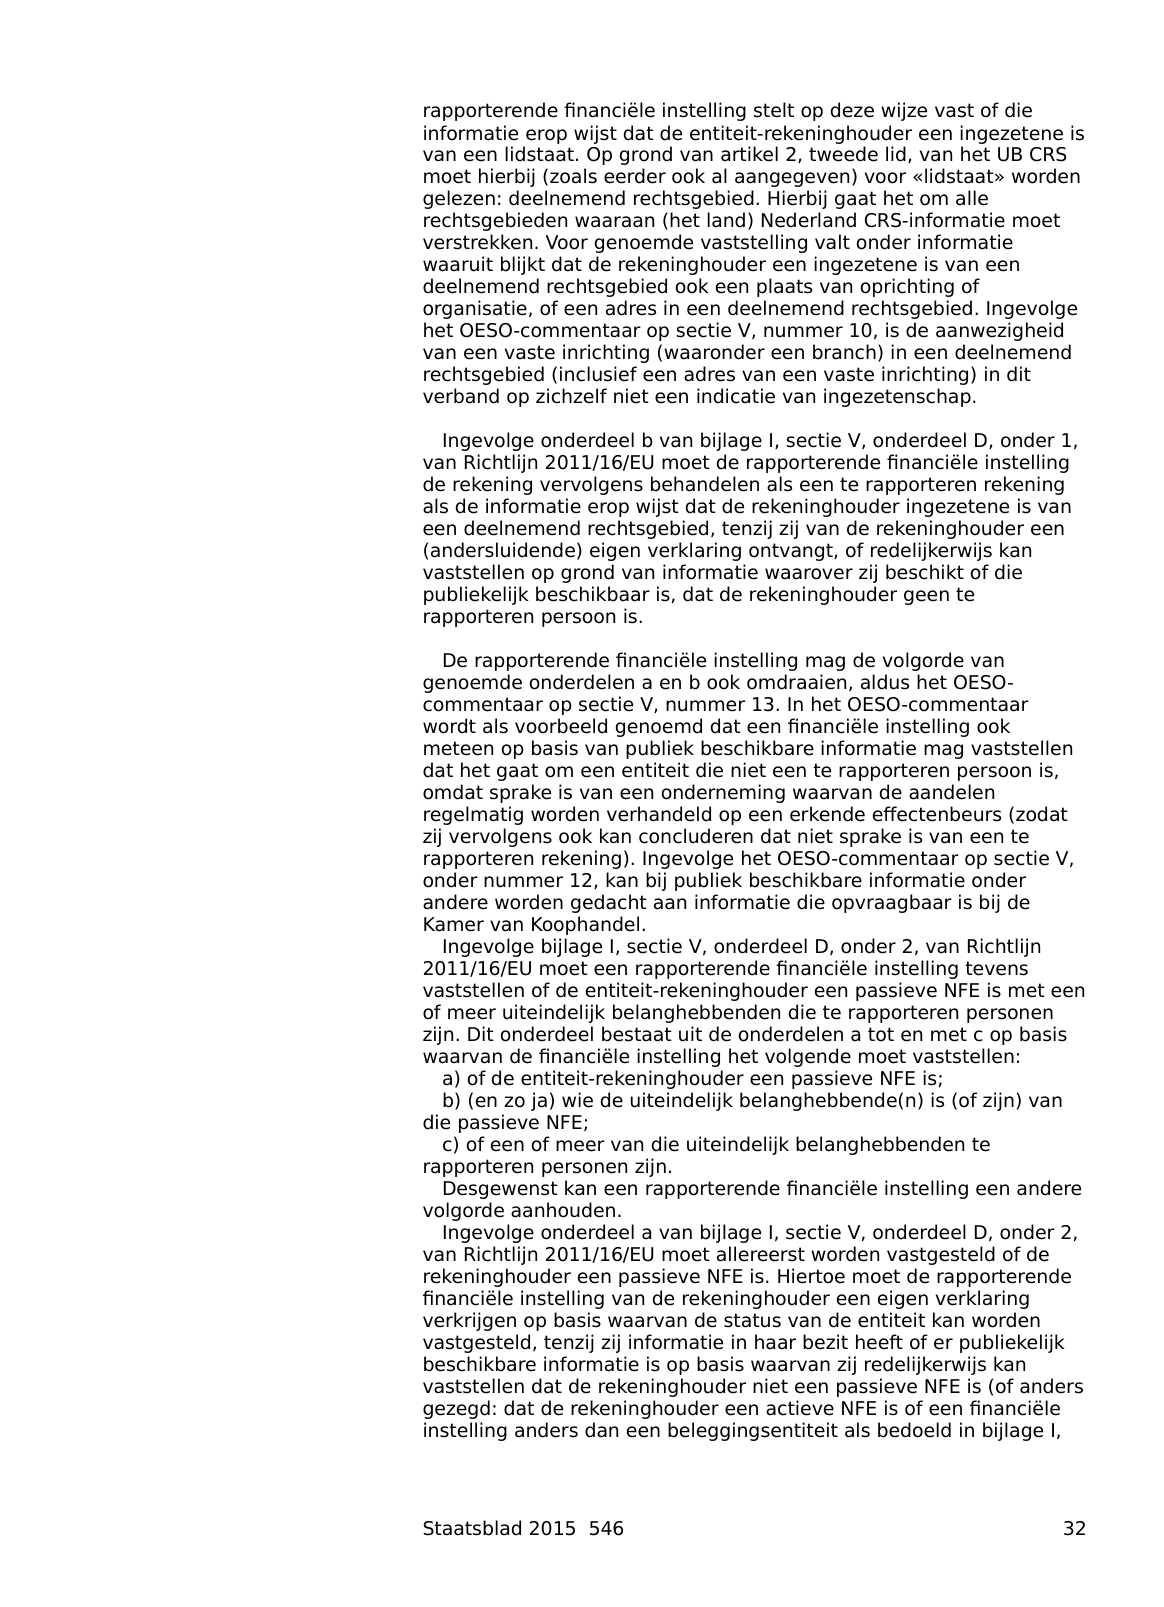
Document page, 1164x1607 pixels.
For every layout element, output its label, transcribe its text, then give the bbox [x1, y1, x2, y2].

text De rapporterende financiële instelling mag de volgorde van genoemde onderdelen a en b ook omdraaien, aldus het OESO-commentaar op sectie V, nummer 13. In het OESO-commentaar wordt als voorbeeld genoemd dat een financiële instelling ook meteen op basis van publiek beschikbare informatie mag vaststellen dat het gaat om een entiteit die niet een te rapporteren persoon is, omdat sprake is van een onderneming waarvan de aandelen regelmatig worden verhandeld op een erkende effectenbeurs (zodat zij vervolgens ook kan concluderen dat niet sprake is van een te rapporteren rekening). Ingevolge het OESO-commentaar op sectie V, onder nummer 12, kan bij publiek beschikbare informatie onder andere worden gedacht aan informatie die opvraagbaar is bij de Kamer van Koophandel. [422, 650, 1087, 936]
text b) (en zo ja) wie de uiteindelijk belanghebbende(n) is (of zijn) van die passieve NFE; [422, 1090, 1087, 1134]
text c) of een of meer van die uiteindelijk belanghebbenden te rapporteren personen zijn. [422, 1134, 1087, 1178]
text rapporterende financiële instelling stelt op deze wijze vast of die informatie erop wijst dat de entiteit-rekeninghouder een ingezetene is van een lidstaat. Op grond van artikel 2, tweede lid, van het UB CRS moet hierbij (zoals eerder ook al aangegeven) voor «lidstaat» worden gelezen: deelnemend rechtsgebied. Hierbij gaat het om alle rechtsgebieden waaraan (het land) Nederland CRS-informatie moet verstrekken. Voor genoemde vaststelling valt onder informatie waaruit blijkt dat de rekeninghouder een ingezetene is van een deelnemend rechtsgebied ook een plaats van oprichting of organisatie, of een adres in een deelnemend rechtsgebied. Ingevolge het OESO-commentaar op sectie V, nummer 10, is de aanwezigheid van een vaste inrichting (waaronder een branch) in een deelnemend rechtsgebied (inclusief een adres van een vaste inrichting) in dit verband op zichzelf niet een indicatie van ingezetenschap. [422, 100, 1087, 408]
text Desgewenst kan een rapporterende financiële instelling een andere volgorde aanhouden. [422, 1178, 1087, 1222]
text Ingevolge onderdeel a van bijlage I, sectie V, onderdeel D, onder 2, van Richtlijn 2011/16/EU moet allereerst worden vastgesteld of de rekeninghouder een passieve NFE is. Hiertoe moet de rapporterende financiële instelling van de rekeninghouder een eigen verklaring verkrijgen op basis waarvan de status van de entiteit kan worden vastgesteld, tenzij zij informatie in haar bezit heeft of er publiekelijk beschikbare informatie is op basis waarvan zij redelijkerwijs kan vaststellen dat de rekeninghouder niet een passieve NFE is (of anders gezegd: dat de rekeninghouder een actieve NFE is of een financiële instelling anders dan een beleggingsentiteit als bedoeld in bijlage I, [422, 1222, 1087, 1442]
text Ingevolge bijlage I, sectie V, onderdeel D, onder 2, van Richtlijn 2011/16/EU moet een rapporterende financiële instelling tevens vaststellen of de entiteit-rekeninghouder een passieve NFE is met een of meer uiteindelijk belanghebbenden die te rapporteren personen zijn. Dit onderdeel bestaat uit de onderdelen a tot en met c op basis waarvan de financiële instelling het volgende moet vaststellen: [422, 936, 1087, 1068]
text Ingevolge onderdeel b van bijlage I, sectie V, onderdeel D, onder 1, van Richtlijn 2011/16/EU moet de rapporterende financiële instelling de rekening vervolgens behandelen als een te rapporteren rekening als de informatie erop wijst dat de rekeninghouder ingezetene is van een deelnemend rechtsgebied, tenzij zij van de rekeninghouder een (andersluidende) eigen verklaring ontvangt, of redelijkerwijs kan vaststellen op grond van informatie waarover zij beschikt of die publiekelijk beschikbaar is, dat de rekeninghouder geen te rapporteren persoon is. [422, 430, 1087, 628]
text a) of de entiteit-rekeninghouder een passieve NFE is; [422, 1068, 1087, 1090]
